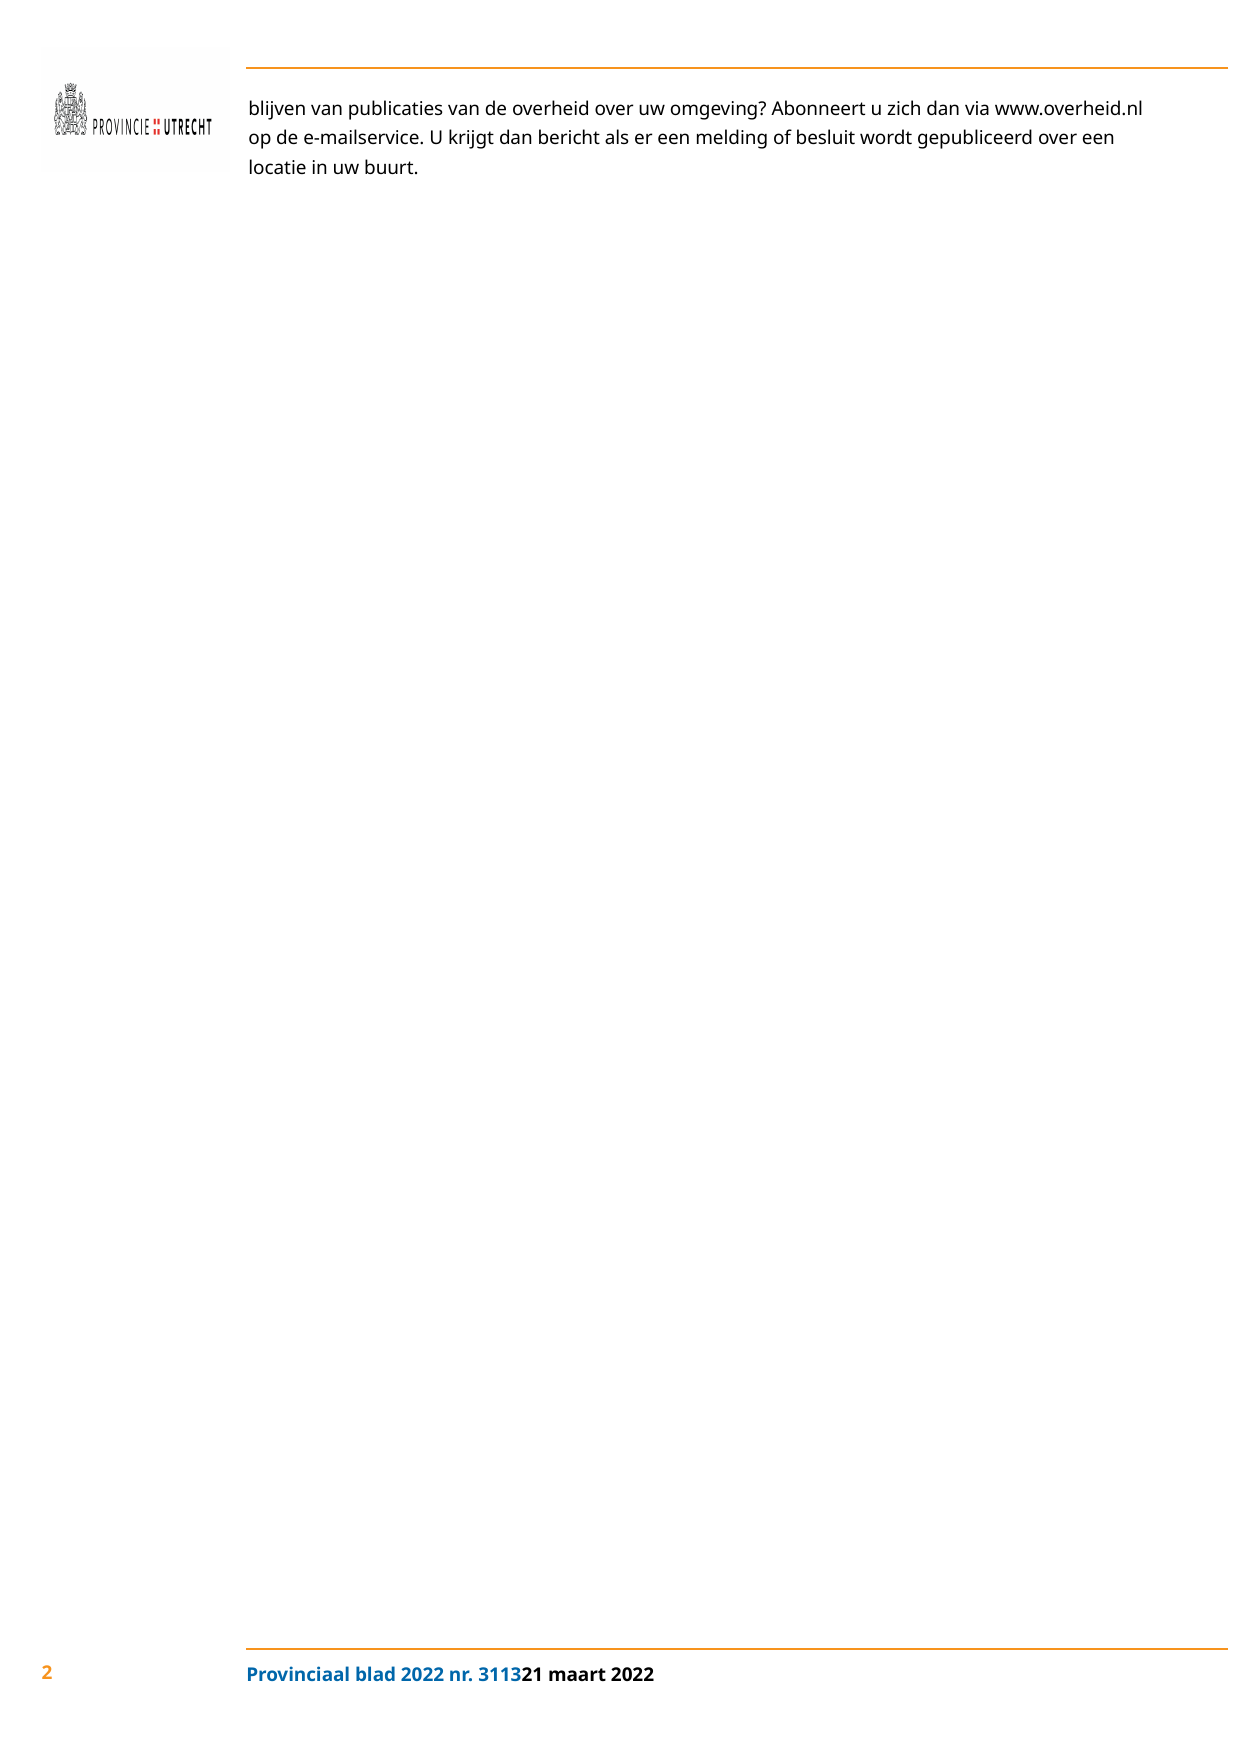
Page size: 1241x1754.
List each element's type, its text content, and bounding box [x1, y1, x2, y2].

text blijven van publicaties van de overheid over uw omgeving? Abonneert u zich dan via www.overheid.nl op de e-mailservice. U krijgt dan bericht als er een melding of besluit wordt gepubliceerd over een locatie in uw buurt. [248, 95, 1152, 180]
picture [41, 47, 231, 172]
